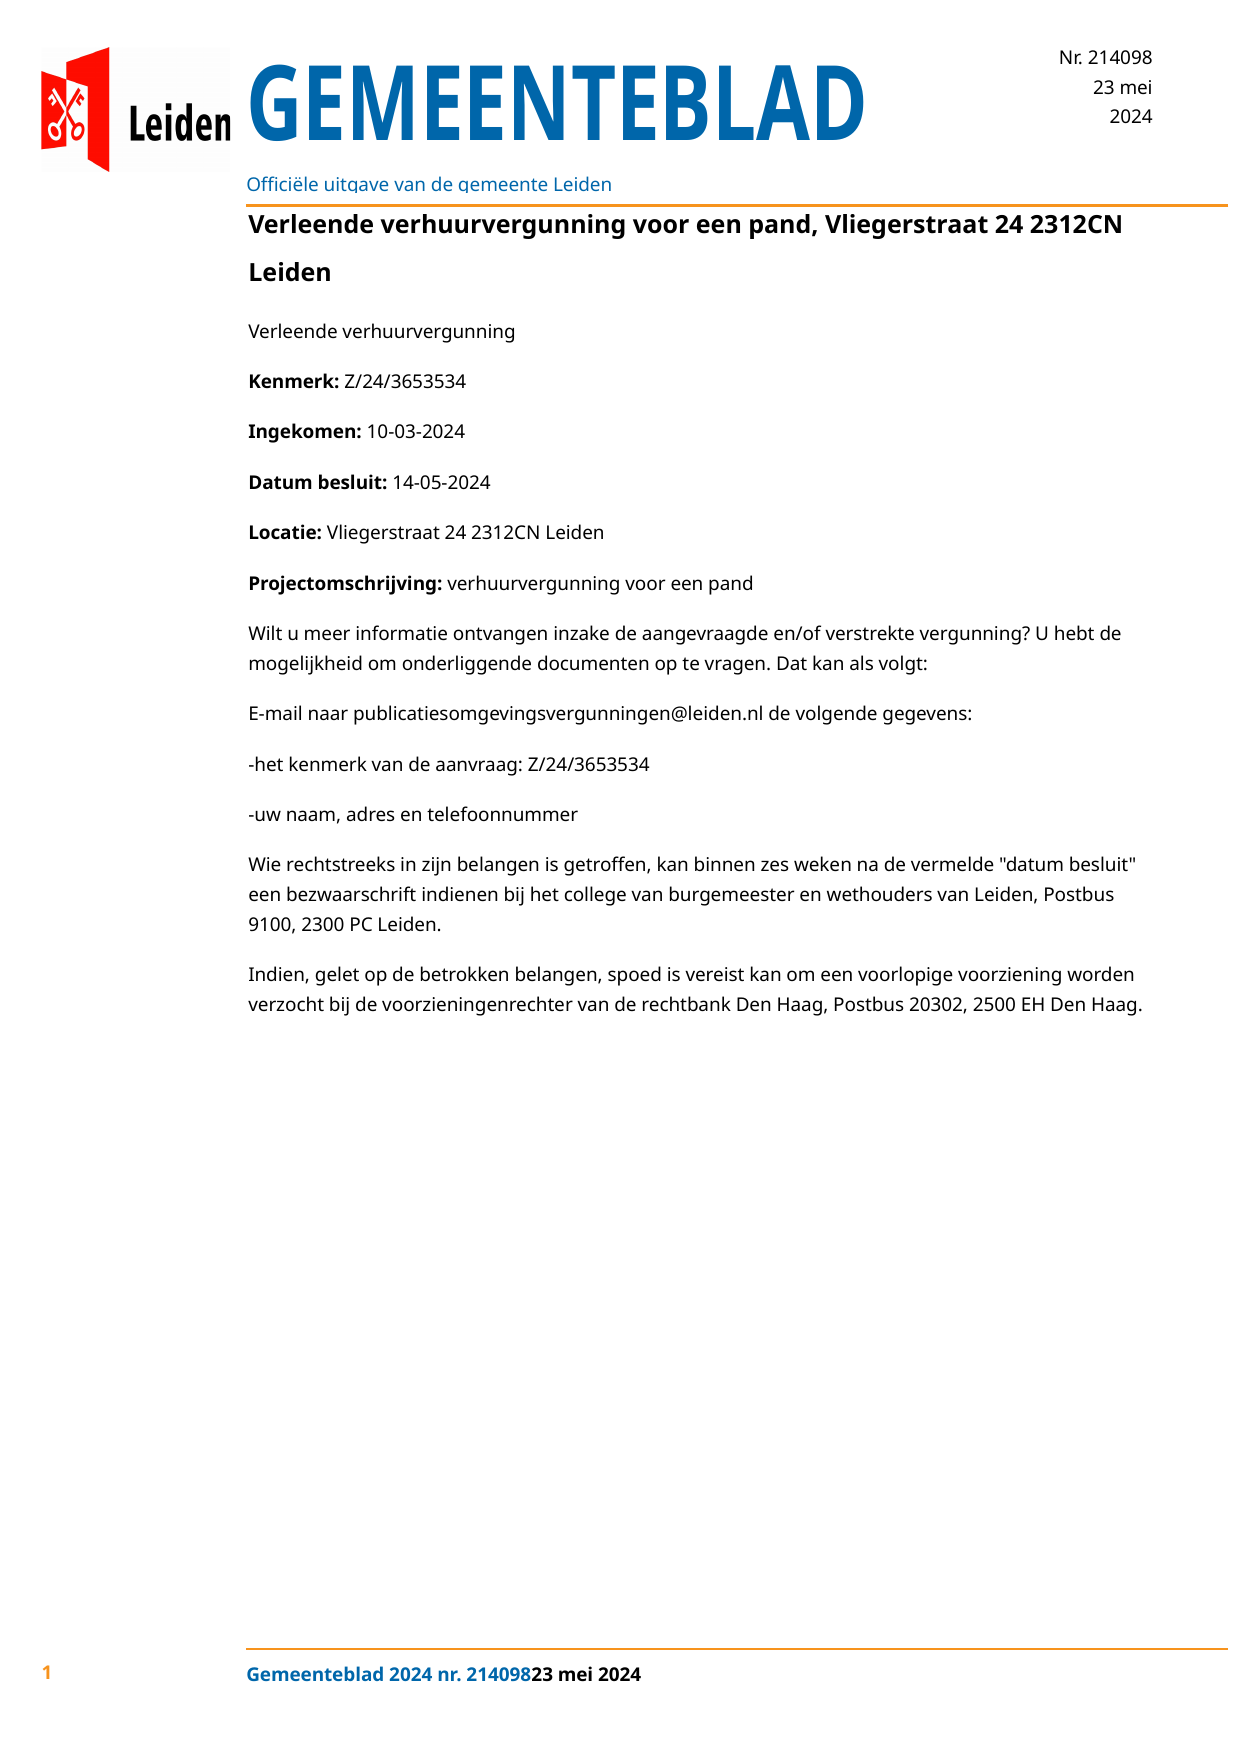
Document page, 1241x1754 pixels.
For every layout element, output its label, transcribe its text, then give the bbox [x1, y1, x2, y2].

text Indien, gelet op de betrokken belangen, spoed is vereist kan om een voorlopige voorziening worden verzocht bij de voorzieningenrechter van de rechtbank Den Haag, Postbus 20302, 2500 EH Den Haag. [248, 961, 1152, 1017]
text Verleende verhuurvergunning voor een pand, Vliegerstraat 24 2312CN Leiden [248, 207, 1152, 288]
picture [41, 47, 231, 172]
text Ingekomen: 10-03-2024 [248, 419, 1152, 444]
text Wilt u meer informatie ontvangen inzake de aangevraagde en/of verstrekte vergunning? U hebt de mogelijkheid om onderliggende documenten op te vragen. Dat kan als volgt: [248, 620, 1152, 676]
text Locatie: Vliegerstraat 24 2312CN Leiden [248, 519, 1152, 545]
text Wie rechtstreeks in zijn belangen is getroffen, kan binnen zes weken na de vermelde "datum besluit" een bezwaarschrift indienen bij het college van burgemeester en wethouders van Leiden, Postbus 9100, 2300 PC Leiden. [248, 852, 1152, 937]
text -het kenmerk van de aanvraag: Z/24/3653534 [248, 751, 1152, 777]
text E-mail naar publicatiesomgevingsvergunningen@leiden.nl de volgende gegevens: [248, 700, 1152, 726]
text Projectomschrijving: verhuurvergunning voor een pand [248, 570, 1152, 596]
text -uw naam, adres en telefoonnummer [248, 801, 1152, 827]
text Kenmerk: Z/24/3653534 [248, 368, 1152, 394]
text Verleende verhuurvergunning [248, 318, 1152, 344]
text Datum besluit: 14-05-2024 [248, 469, 1152, 495]
